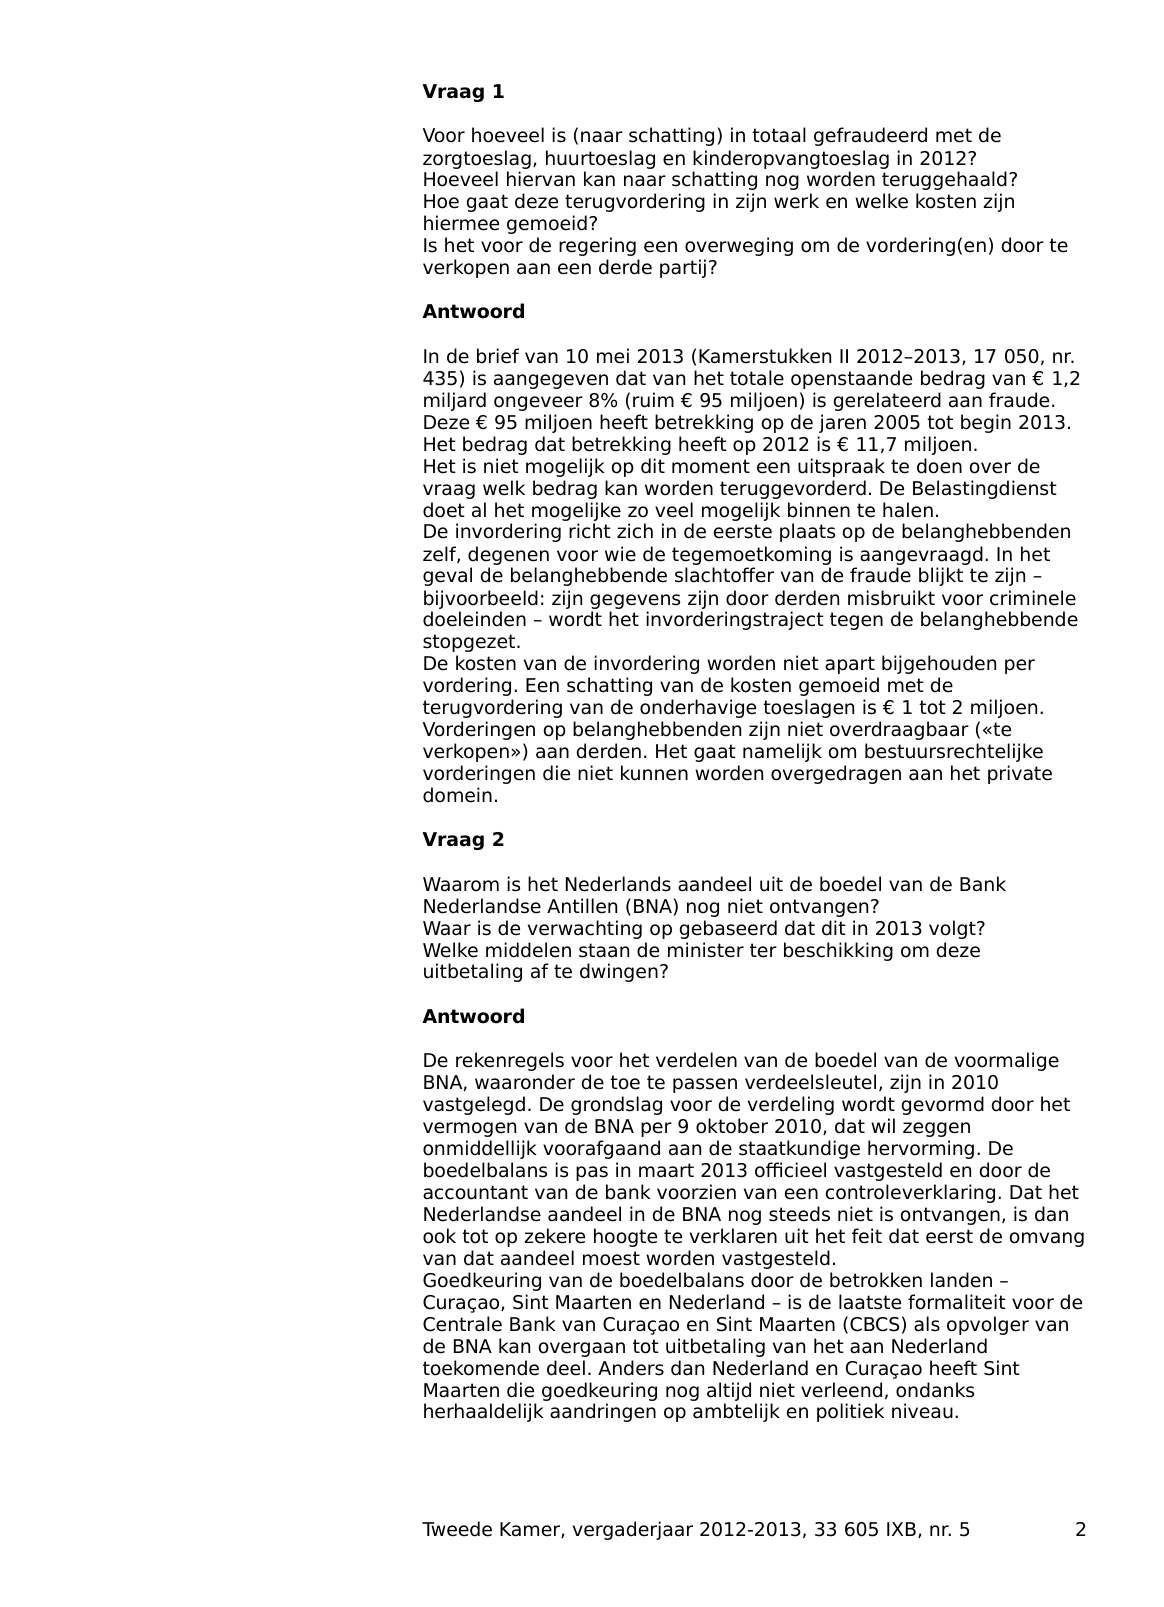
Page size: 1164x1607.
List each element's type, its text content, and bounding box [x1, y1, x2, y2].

text In de brief van 10 mei 2013 (Kamerstukken II 2012–2013, 17 050, nr. 435) is aangegeven dat van het totale openstaande bedrag van € 1,2 miljard ongeveer 8% (ruim € 95 miljoen) is gerelateerd aan fraude. Deze € 95 miljoen heeft betrekking op de jaren 2005 tot begin 2013. Het bedrag dat betrekking heeft op 2012 is € 11,7 miljoen. [422, 346, 1087, 456]
text De kosten van de invordering worden niet apart bijgehouden per vordering. Een schatting van de kosten gemoeid met de terugvordering van de onderhavige toeslagen is € 1 tot 2 miljoen. Vorderingen op belanghebbenden zijn niet overdraagbaar («te verkopen») aan derden. Het gaat namelijk om bestuursrechtelijke vorderingen die niet kunnen worden overgedragen aan het private domein. [422, 653, 1087, 807]
text Voor hoeveel is (naar schatting) in totaal gefraudeerd met de zorgtoeslag, huurtoeslag en kinderopvangtoeslag in 2012? [422, 125, 1087, 169]
text Waar is de verwachting op gebaseerd dat dit in 2013 volgt? [422, 917, 1087, 939]
text Welke middelen staan de minister ter beschikking om deze uitbetaling af te dwingen? [422, 939, 1087, 983]
text Goedkeuring van de boedelbalans door de betrokken landen – Curaçao, Sint Maarten en Nederland – is de laatste formaliteit voor de Centrale Bank van Curaçao en Sint Maarten (CBCS) als opvolger van de BNA kan overgaan tot uitbetaling van het aan Nederland toekomende deel. Anders dan Nederland en Curaçao heeft Sint Maarten die goedkeuring nog altijd niet verleend, ondanks herhaaldelijk aandringen op ambtelijk en politiek niveau. [422, 1269, 1087, 1423]
subtitle Antwoord [422, 1006, 1087, 1028]
text Hoeveel hiervan kan naar schatting nog worden teruggehaald? [422, 169, 1087, 191]
subtitle Vraag 2 [422, 829, 1087, 851]
text De invordering richt zich in de eerste plaats op de belanghebbenden zelf, degenen voor wie de tegemoetkoming is aangevraagd. In het geval de belanghebbende slachtoffer van de fraude blijkt te zijn – bijvoorbeeld: zijn gegevens zijn door derden misbruikt voor criminele doeleinden – wordt het invorderingstraject tegen de belanghebbende stopgezet. [422, 521, 1087, 653]
subtitle Antwoord [422, 301, 1087, 323]
text Waarom is het Nederlands aandeel uit de boedel van de Bank Nederlandse Antillen (BNA) nog niet ontvangen? [422, 873, 1087, 917]
text Hoe gaat deze terugvordering in zijn werk en welke kosten zijn hiermee gemoeid? [422, 191, 1087, 235]
text Het is niet mogelijk op dit moment een uitspraak te doen over de vraag welk bedrag kan worden teruggevorderd. De Belastingdienst doet al het mogelijke zo veel mogelijk binnen te halen. [422, 456, 1087, 521]
text Is het voor de regering een overweging om de vordering(en) door te verkopen aan een derde partij? [422, 235, 1087, 279]
subtitle Vraag 1 [422, 81, 1087, 103]
text De rekenregels voor het verdelen van de boedel van de voormalige BNA, waaronder de toe te passen verdeelsleutel, zijn in 2010 vastgelegd. De grondslag voor de verdeling wordt gevormd door het vermogen van de BNA per 9 oktober 2010, dat wil zeggen onmiddellijk voorafgaand aan de staatkundige hervorming. De boedelbalans is pas in maart 2013 officieel vastgesteld en door de accountant van de bank voorzien van een controleverklaring. Dat het Nederlandse aandeel in de BNA nog steeds niet is ontvangen, is dan ook tot op zekere hoogte te verklaren uit het feit dat eerst de omvang van dat aandeel moest worden vastgesteld. [422, 1050, 1087, 1269]
